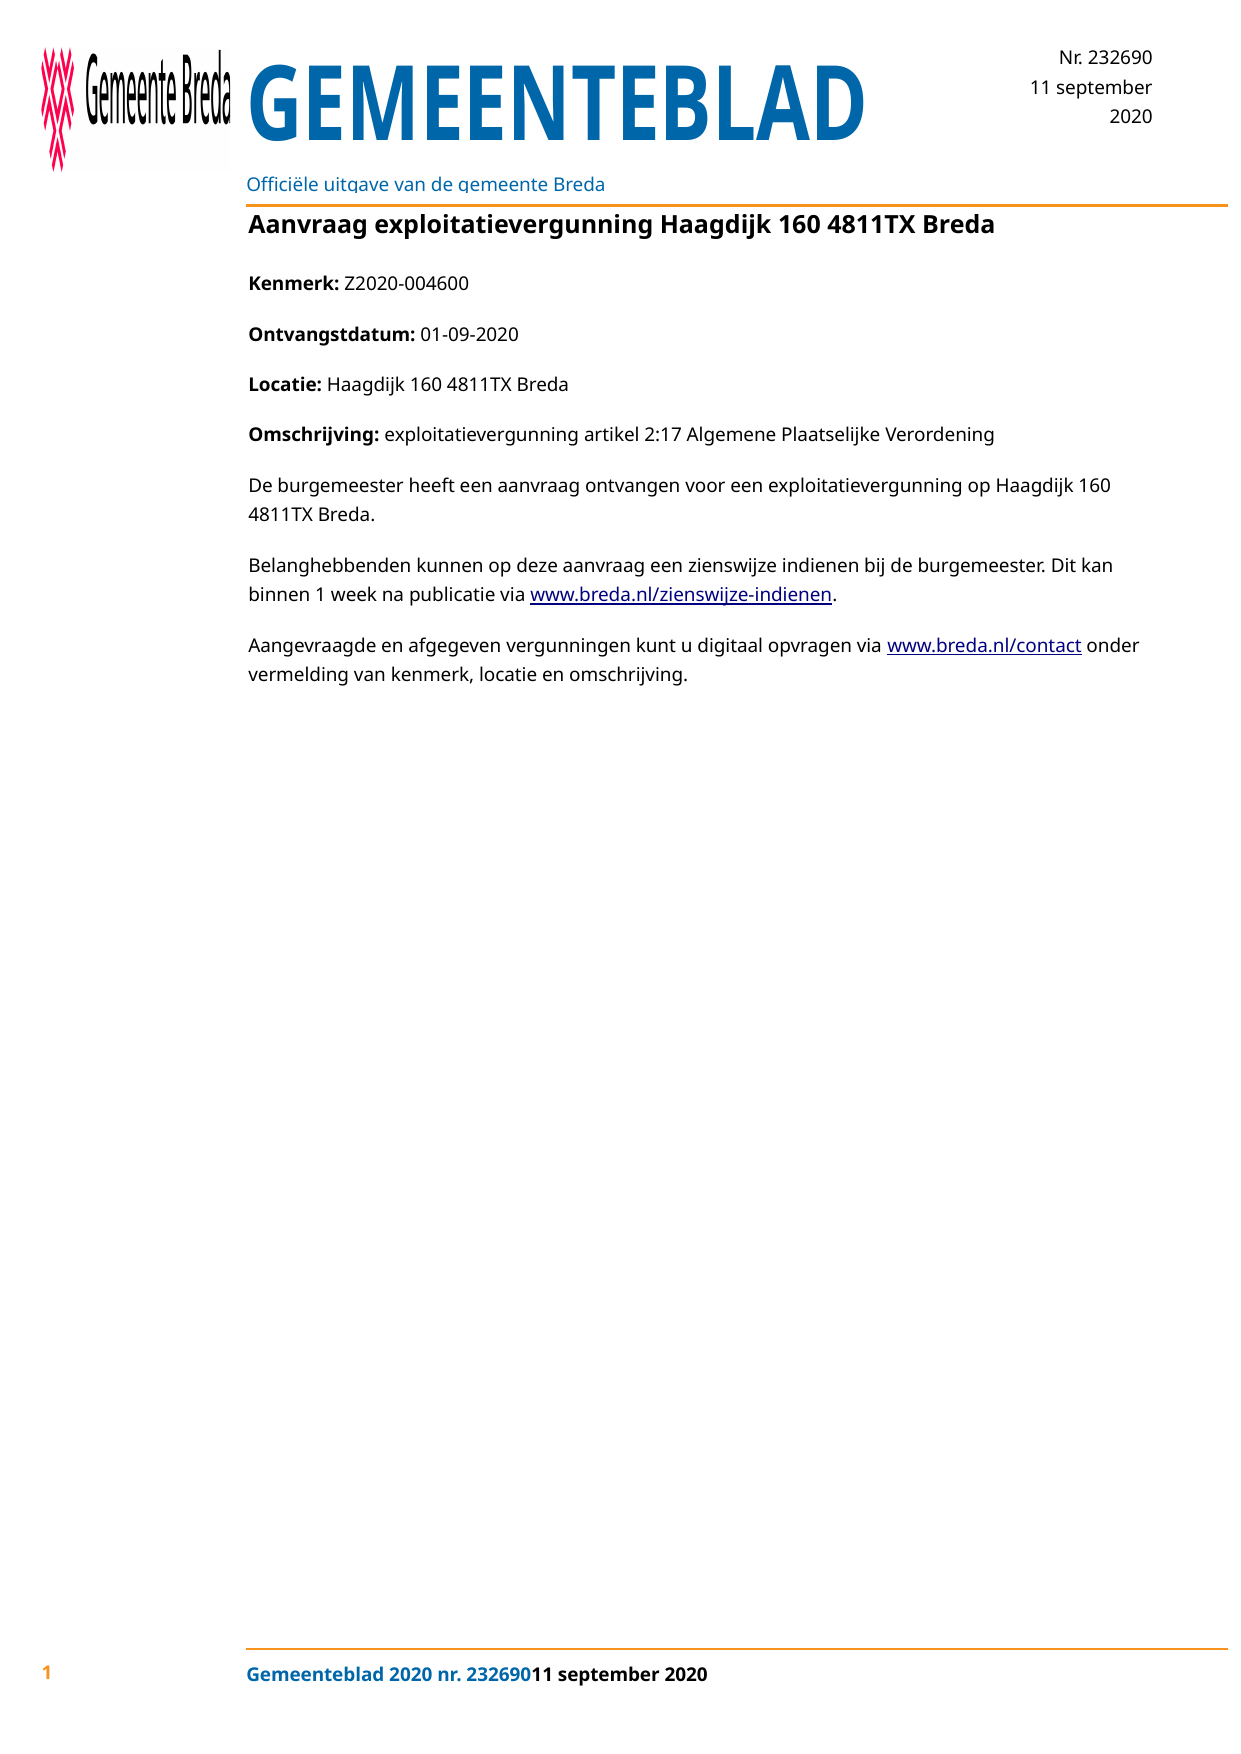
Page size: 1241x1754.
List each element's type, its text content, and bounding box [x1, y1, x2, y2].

text Omschrijving: exploitatievergunning artikel 2:17 Algemene Plaatselijke Verordening [248, 422, 1152, 447]
picture [41, 47, 231, 172]
text Aangevraagde en afgegeven vergunningen kunt u digitaal opvragen via www.breda.nl/contact onder vermelding van kenmerk, locatie en omschrijving. [248, 632, 1152, 687]
text Locatie: Haagdijk 160 4811TX Breda [248, 371, 1152, 397]
text Aanvraag exploitatievergunning Haagdijk 160 4811TX Breda [248, 207, 1152, 241]
text Ontvangstdatum: 01-09-2020 [248, 321, 1152, 346]
text Kenmerk: Z2020-004600 [248, 270, 1152, 296]
text Belanghebbenden kunnen op deze aanvraag een zienswijze indienen bij de burgemeester. Dit kan binnen 1 week na publicatie via www.breda.nl/zienswijze-indienen. [248, 552, 1152, 607]
text De burgemeester heeft een aanvraag ontvangen voor een exploitatievergunning op Haagdijk 160 4811TX Breda. [248, 472, 1152, 527]
